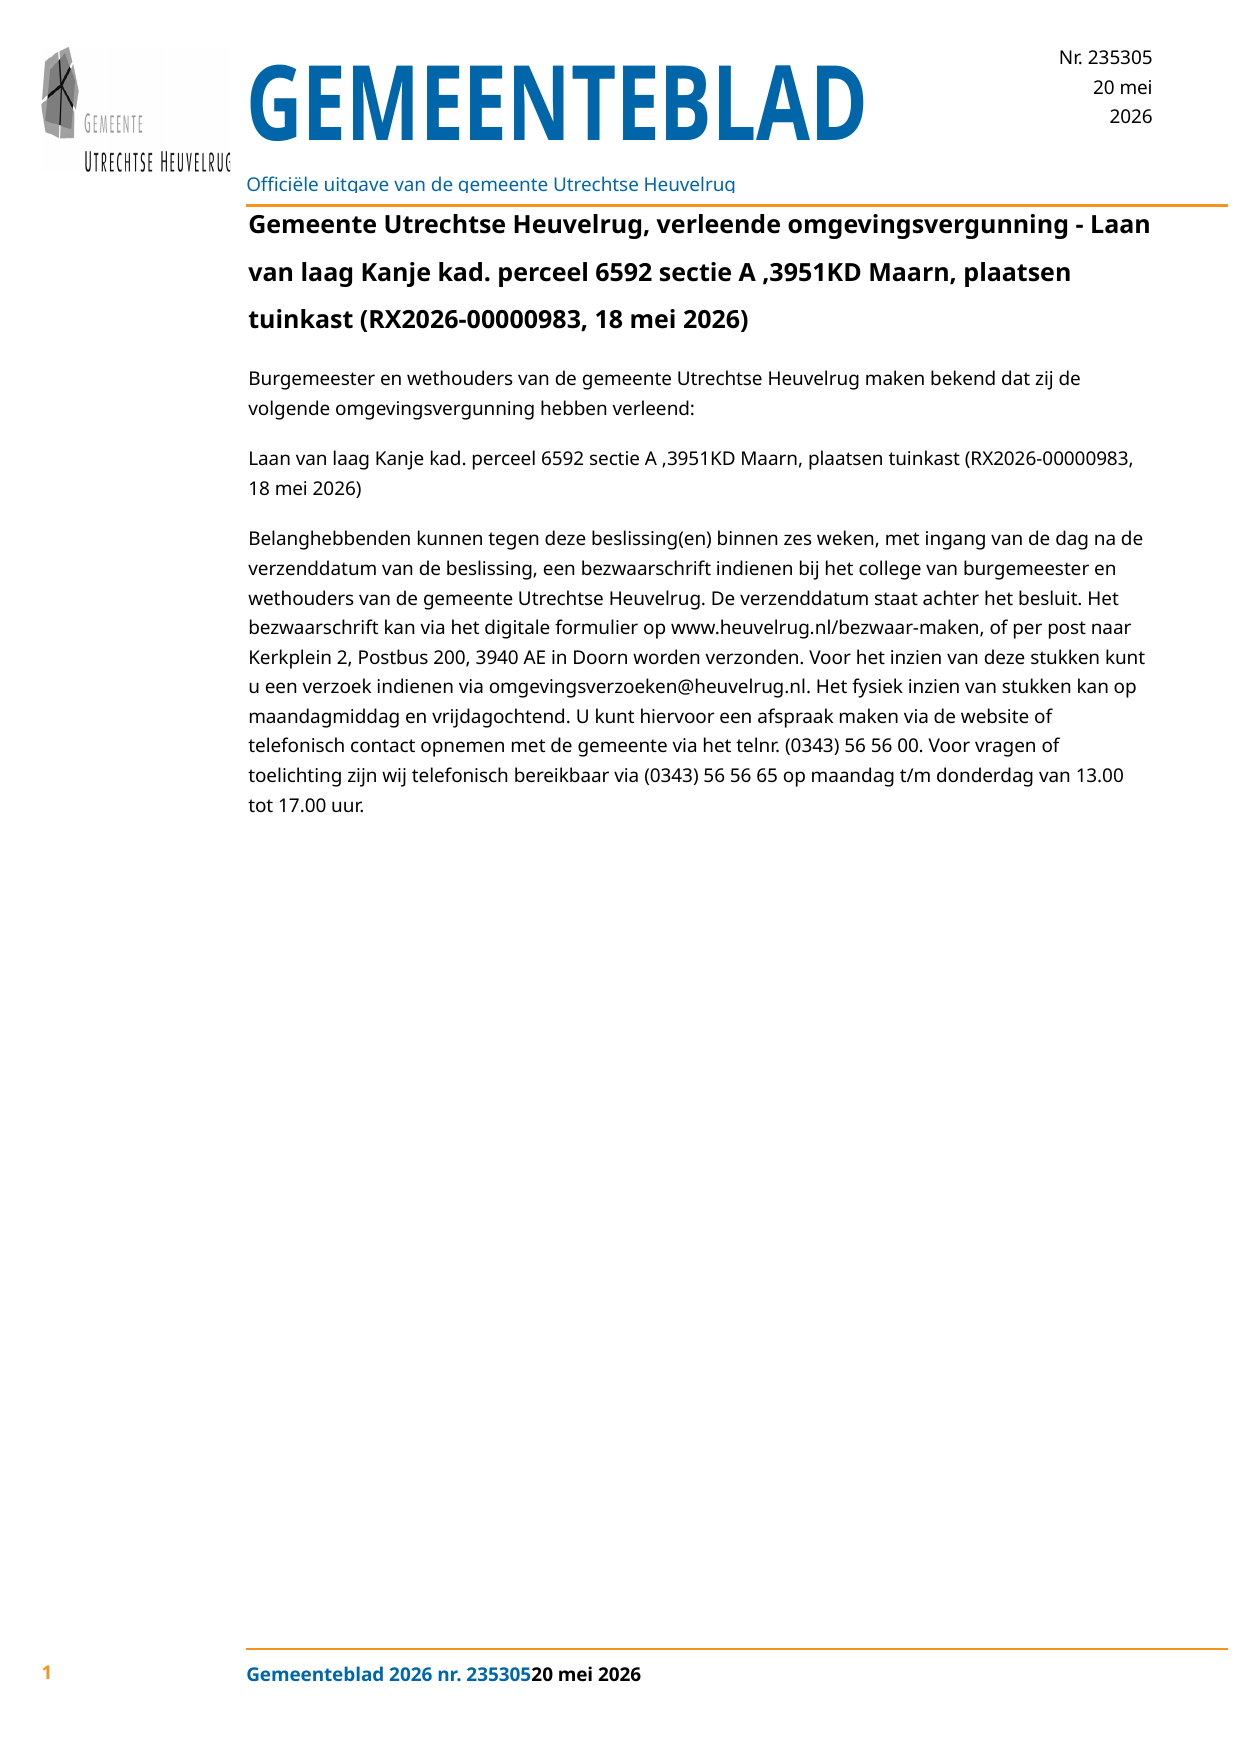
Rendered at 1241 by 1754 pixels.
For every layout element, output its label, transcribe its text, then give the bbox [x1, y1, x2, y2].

picture [41, 47, 231, 172]
text Burgemeester en wethouders van de gemeente Utrechtse Heuvelrug maken bekend dat zij de volgende omgevingsvergunning hebben verleend: [248, 366, 1152, 421]
text Laan van laag Kanje kad. perceel 6592 sectie A ,3951KD Maarn, plaatsen tuinkast (RX2026-00000983, 18 mei 2026) [248, 446, 1152, 501]
text Gemeente Utrechtse Heuvelrug, verleende omgevingsvergunning - Laan van laag Kanje kad. perceel 6592 sectie A ,3951KD Maarn, plaatsen tuinkast (RX2026-00000983, 18 mei 2026) [248, 207, 1152, 336]
text Belanghebbenden kunnen tegen deze beslissing(en) binnen zes weken, met ingang van de dag na de verzenddatum van de beslissing, een bezwaarschrift indienen bij het college van burgemeester en wethouders van de gemeente Utrechtse Heuvelrug. De verzenddatum staat achter het besluit. Het bezwaarschrift kan via het digitale formulier op www.heuvelrug.nl/bezwaar-maken, of per post naar Kerkplein 2, Postbus 200, 3940 AE in Doorn worden verzonden. Voor het inzien van deze stukken kunt u een verzoek indienen via omgevingsverzoeken@heuvelrug.nl. Het fysiek inzien van stukken kan op maandagmiddag en vrijdagochtend. U kunt hiervoor een afspraak maken via de website of telefonisch contact opnemen met de gemeente via het telnr. (0343) 56 56 00. Voor vragen of toelichting zijn wij telefonisch bereikbaar via (0343) 56 56 65 op maandag t/m donderdag van 13.00 tot 17.00 uur. [248, 526, 1152, 817]
